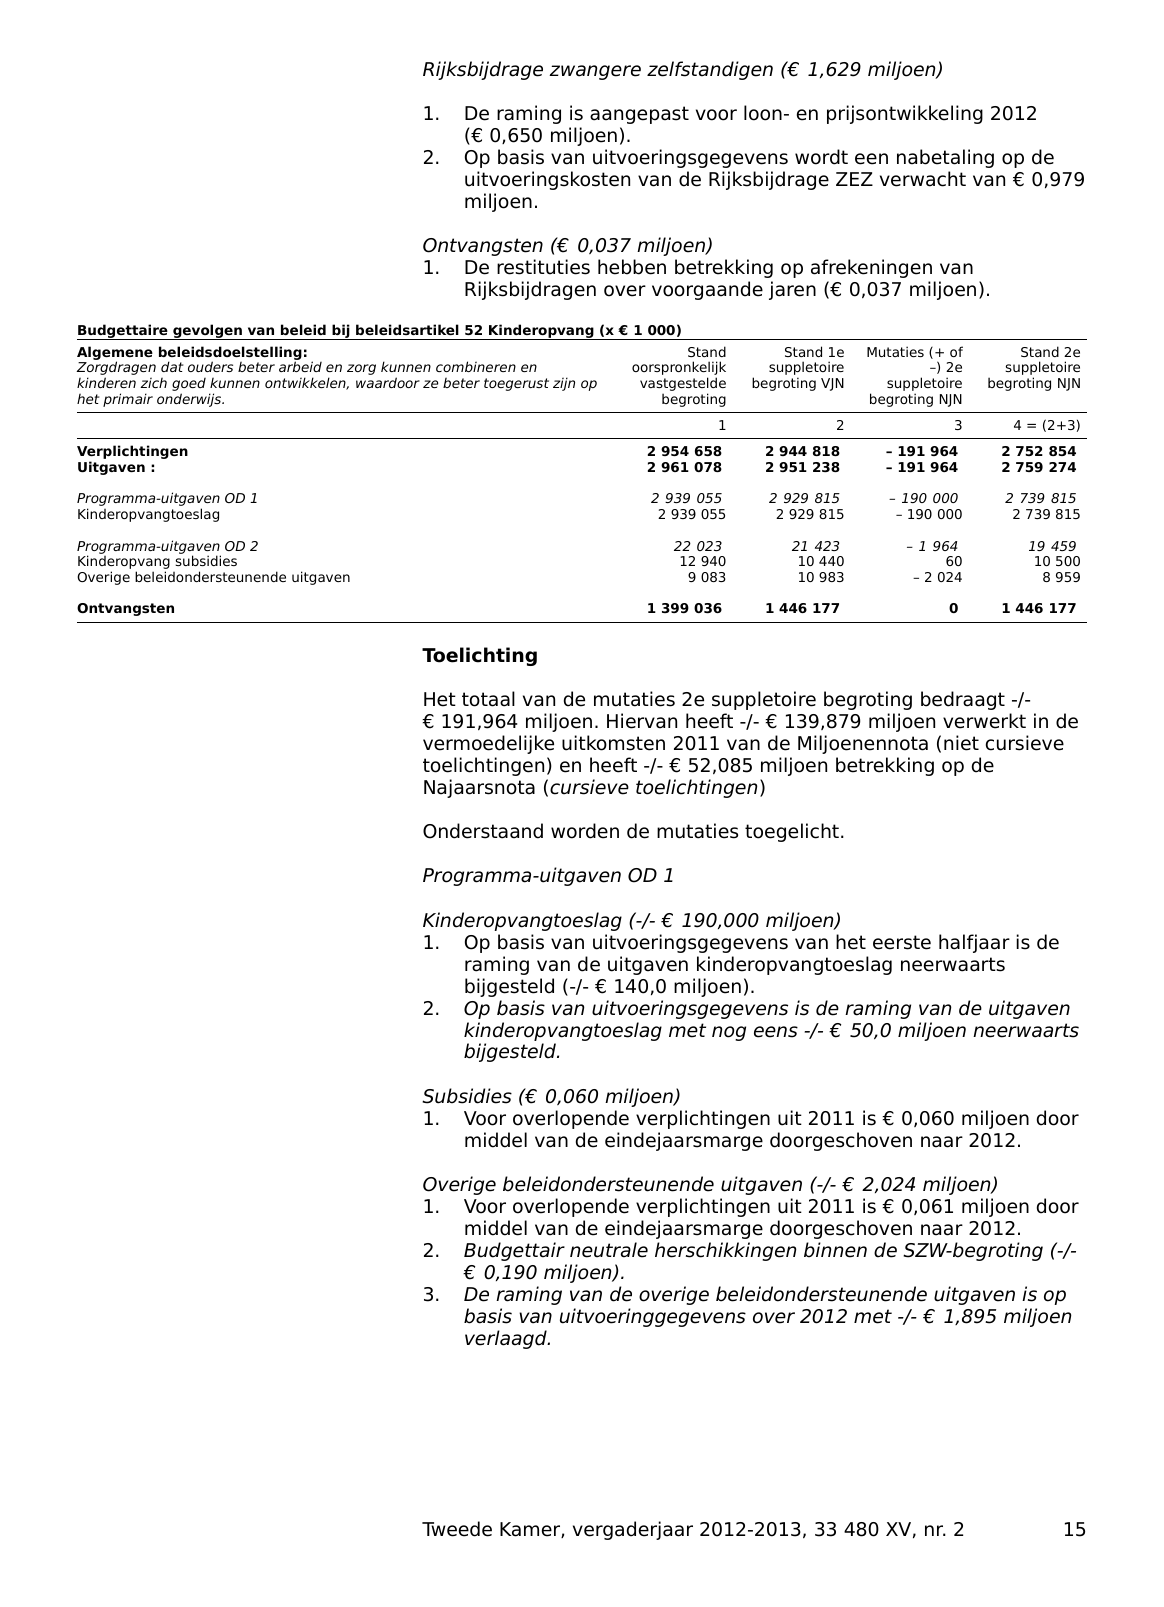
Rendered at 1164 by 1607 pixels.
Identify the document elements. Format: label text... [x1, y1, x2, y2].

text 1. De raming is aangepast voor loon- en prijsontwikkeling 2012 (€ 0,650 miljoen). [422, 103, 1087, 147]
text 1. Op basis van uitvoeringsgegevens van het eerste halfjaar is de raming van de uitgaven kinderopvangtoeslag neerwaarts bijgesteld (-/- € 140,0 miljoen). [422, 932, 1087, 997]
text 2. Op basis van uitvoeringsgegevens wordt een nabetaling op de uitvoeringskosten van de Rijksbijdrage ZEZ verwacht van € 0,979 miljoen. [422, 147, 1087, 213]
table_cell 1 446 177 [969, 601, 1087, 622]
table_cell 2 961 078 [602, 460, 732, 476]
table_cell Kinderopvangtoeslag [77, 507, 602, 523]
table_cell [602, 523, 732, 538]
table_cell Kinderopvang subsidies [77, 554, 602, 570]
table_header Budgettaire gevolgen van beleid bij beleidsartikel 52 Kinderopvang (x € 1 000) [77, 323, 1087, 339]
table_cell Verplichtingen [77, 439, 602, 460]
table_cell [850, 476, 968, 491]
table_cell Ontvangsten [77, 601, 602, 622]
table_cell [732, 586, 850, 601]
table_cell 2 739 815 [969, 491, 1087, 507]
table_cell [77, 413, 602, 438]
table_cell 2 752 854 [969, 439, 1087, 460]
text Het totaal van de mutaties 2e suppletoire begroting bedraagt -/- € 191,964 miljoen. Hiervan heeft -/- € 139,879 miljoen verwerkt in de vermoedelijke uitkomsten 2011 van de Miljoenennota (niet cursieve toelichtingen) en heeft -/- € 52,085 miljoen betrekking op de Najaarsnota (cursieve toelichtingen) [422, 689, 1087, 799]
table_cell 1 399 036 [602, 601, 732, 622]
table_cell 10 500 [969, 554, 1087, 570]
text 1. Voor overlopende verplichtingen uit 2011 is € 0,061 miljoen door middel van de eindejaarsmarge doorgeschoven naar 2012. [422, 1196, 1087, 1240]
table_cell [732, 476, 850, 491]
subtitle Ontvangsten (€ 0,037 miljoen) [422, 235, 1087, 257]
table_cell – 191 964 [850, 439, 968, 460]
table_cell 2 739 815 [969, 507, 1087, 523]
table_cell 60 [850, 554, 968, 570]
table_cell 0 [850, 601, 968, 622]
table_cell 10 440 [732, 554, 850, 570]
subtitle Subsidies (€ 0,060 miljoen) [422, 1086, 1087, 1108]
subtitle Rijksbijdrage zwangere zelfstandigen (€ 1,629 miljoen) [422, 59, 1087, 81]
table_cell 2 954 658 [602, 439, 732, 460]
table_cell Overige beleidondersteunende uitgaven [77, 570, 602, 586]
table_cell – 190 000 [850, 507, 968, 523]
subtitle Overige beleidondersteunende uitgaven (-/- € 2,024 miljoen) [422, 1174, 1087, 1196]
table_cell Stand 2e suppletoire begroting NJN [969, 340, 1087, 412]
table_cell 2 929 815 [732, 507, 850, 523]
table_cell Programma-uitgaven OD 1 [77, 491, 602, 507]
table_cell Stand 1e suppletoire begroting VJN [732, 340, 850, 412]
table_cell [732, 523, 850, 538]
table_cell 2 951 238 [732, 460, 850, 476]
subtitle Kinderopvangtoeslag (-/- € 190,000 miljoen) [422, 909, 1087, 932]
table_cell 2 [732, 413, 850, 438]
table_cell – 2 024 [850, 570, 968, 586]
table_cell [602, 586, 732, 601]
table_cell 2 944 818 [732, 439, 850, 460]
table_cell Mutaties (+ of –) 2e suppletoire begroting NJN [850, 340, 968, 412]
table_cell 8 959 [969, 570, 1087, 586]
table_cell [77, 476, 602, 491]
table_cell Programma-uitgaven OD 2 [77, 539, 602, 554]
text 2. Op basis van uitvoeringsgegevens is de raming van de uitgaven kinderopvangtoeslag met nog eens -/- € 50,0 miljoen neerwaarts bijgesteld. [422, 997, 1087, 1063]
table_cell 4 = (2+3) [969, 413, 1087, 438]
table_cell 2 929 815 [732, 491, 850, 507]
table_cell Stand oorspronkelijk vastgestelde begroting [602, 340, 732, 412]
table_cell Uitgaven : [77, 460, 602, 476]
table_cell – 1 964 [850, 539, 968, 554]
table_cell 12 940 [602, 554, 732, 570]
table_cell [602, 476, 732, 491]
table_cell 3 [850, 413, 968, 438]
subtitle Toelichting [422, 645, 1087, 667]
table_cell 19 459 [969, 539, 1087, 554]
table_cell [850, 586, 968, 601]
table_cell 21 423 [732, 539, 850, 554]
table_cell – 190 000 [850, 491, 968, 507]
table_cell 22 023 [602, 539, 732, 554]
table_cell [850, 523, 968, 538]
table_cell [969, 586, 1087, 601]
table_cell 1 446 177 [732, 601, 850, 622]
subtitle Programma-uitgaven OD 1 [422, 865, 1087, 887]
table_cell [969, 476, 1087, 491]
text 3. De raming van de overige beleidondersteunende uitgaven is op basis van uitvoeringgegevens over 2012 met -/- € 1,895 miljoen verlaagd. [422, 1284, 1087, 1349]
table_cell [969, 523, 1087, 538]
text Onderstaand worden de mutaties toegelicht. [422, 821, 1087, 843]
table_cell 2 759 274 [969, 460, 1087, 476]
table_cell [77, 586, 602, 601]
table_cell [77, 523, 602, 538]
text 1. Voor overlopende verplichtingen uit 2011 is € 0,060 miljoen door middel van de eindejaarsmarge doorgeschoven naar 2012. [422, 1108, 1087, 1152]
text 1. De restituties hebben betrekking op afrekeningen van Rijksbijdragen over voorgaande jaren (€ 0,037 miljoen). [422, 257, 1087, 301]
table_cell Algemene beleidsdoelstelling: Zorgdragen dat ouders beter arbeid en zorg kunnen combineren en kinderen zich goed kunnen ontwikkelen, waardoor ze beter toegerust zijn op het primair onderwijs. [77, 340, 602, 412]
table_cell 10 983 [732, 570, 850, 586]
table_cell 2 939 055 [602, 507, 732, 523]
table_cell 1 [602, 413, 732, 438]
text 2. Budgettair neutrale herschikkingen binnen de SZW-begroting (-/- € 0,190 miljoen). [422, 1240, 1087, 1284]
table_cell 2 939 055 [602, 491, 732, 507]
table_cell – 191 964 [850, 460, 968, 476]
table_cell 9 083 [602, 570, 732, 586]
